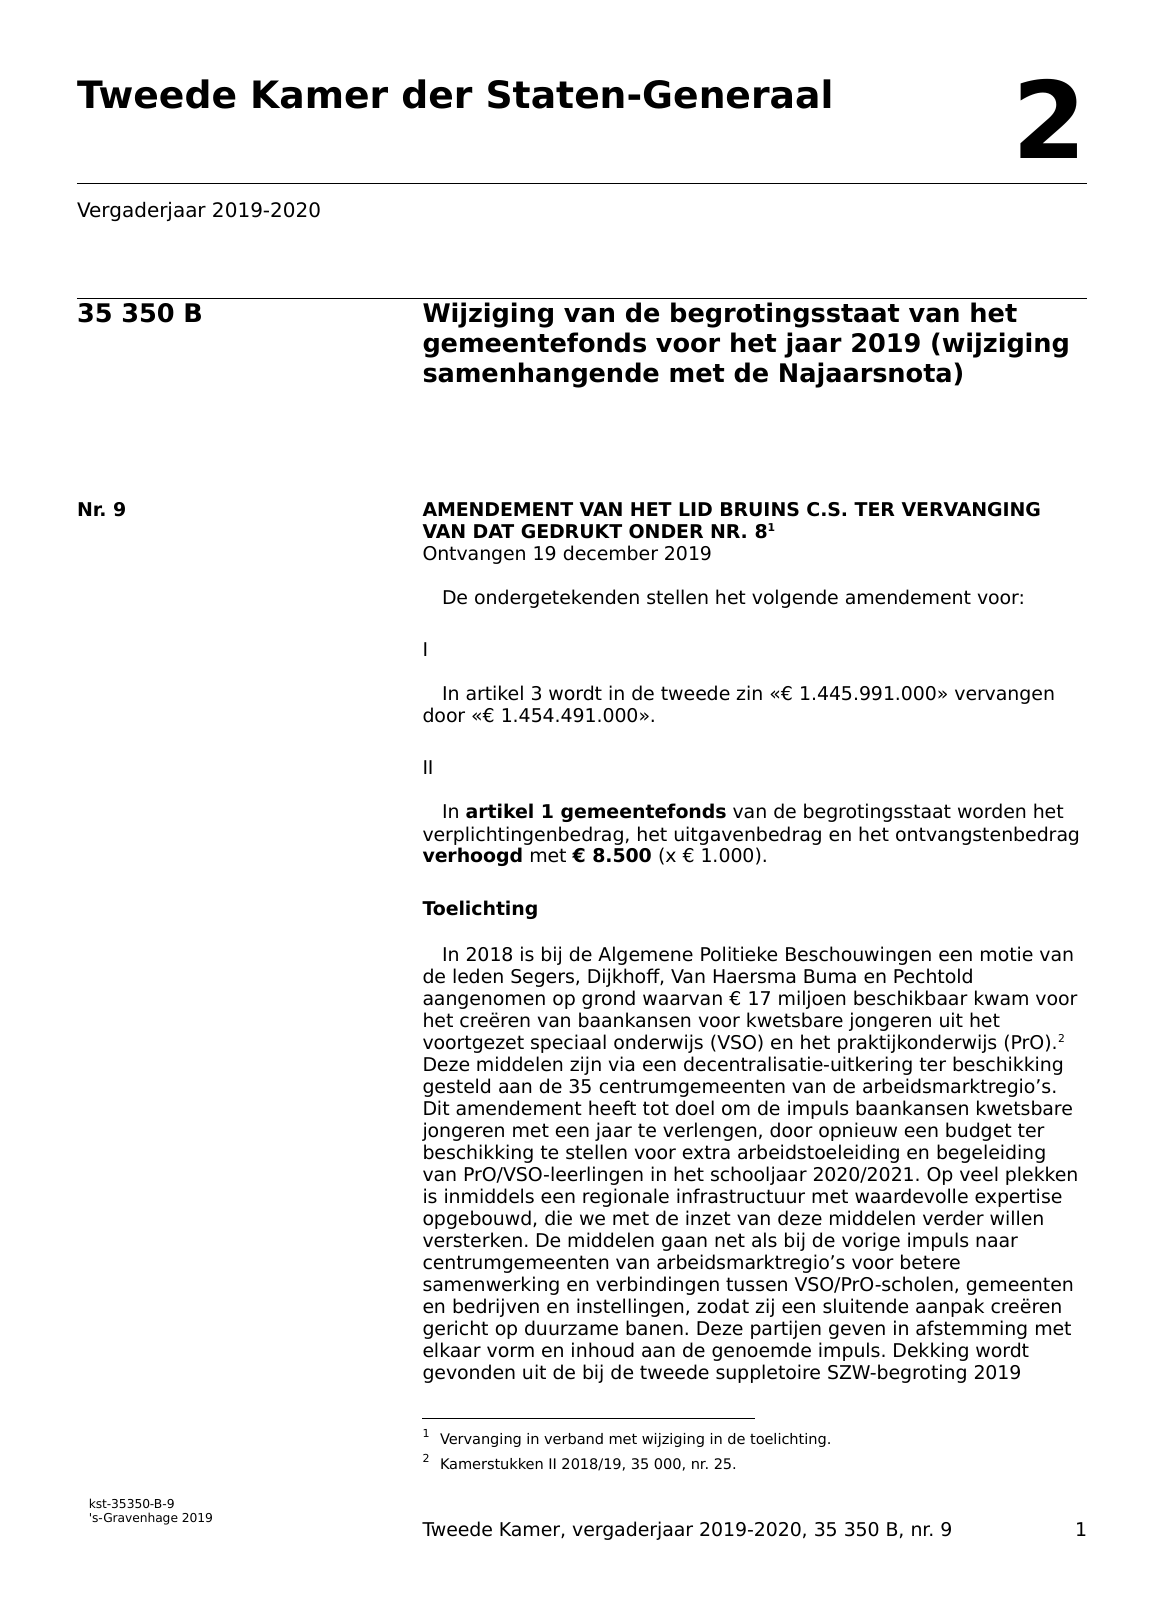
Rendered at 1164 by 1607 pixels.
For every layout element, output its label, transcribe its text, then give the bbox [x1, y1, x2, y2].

table_header 2 [886, 59, 1087, 183]
subtitle II [422, 757, 1087, 779]
text De ondergetekenden stellen het volgende amendement voor: [422, 587, 1087, 609]
subtitle Nr. 9 AMENDEMENT VAN HET LID BRUINS C.S. TER VERVANGING VAN DAT GEDRUKT ONDER NR. 8 [77, 499, 1087, 543]
text Ontvangen 19 december 2019 [422, 543, 1087, 565]
table_header Tweede Kamer der Staten-Generaal [77, 59, 886, 183]
text In artikel 3 wordt in de tweede zin «€ 1.445.991.000» vervangen door «€ 1.454.491.000». [422, 683, 1087, 727]
text kst-35350-B-9 [88, 1497, 323, 1511]
text Vervanging in verband met wijziging in de toelichting. [422, 1427, 1087, 1449]
subtitle Toelichting [422, 897, 1087, 919]
text In artikel 1 gemeentefonds van de begrotingsstaat worden het verplichtingenbedrag, het uitgavenbedrag en het ontvangstenbedrag verhoogd met € 8.500 (x € 1.000). [422, 801, 1087, 867]
subtitle 35 350 B Wijziging van de begrotingsstaat van het gemeentefonds voor het jaar 2019 (wijziging samenhangende met de Najaarsnota) [77, 299, 1087, 388]
text Kamerstukken II 2018/19, 35 000, nr. 25. [422, 1452, 1087, 1474]
text In 2018 is bij de Algemene Politieke Beschouwingen een motie van de leden Segers, Dijkhoff, Van Haersma Buma en Pechtold aangenomen op grond waarvan € 17 miljoen beschikbaar kwam voor het creëren van baankansen voor kwetsbare jongeren uit het voortgezet speciaal onderwijs (VSO) en het praktijkonderwijs (PrO). Deze middelen zijn via een decentralisatie-uitkering ter beschikking gesteld aan de 35 centrumgemeenten van de arbeidsmarktregio’s. Dit amendement heeft tot doel om de impuls baankansen kwetsbare jongeren met een jaar te verlengen, door opnieuw een budget ter beschikking te stellen voor extra arbeidstoeleiding en begeleiding van PrO/VSO-leerlingen in het schooljaar 2020/2021. Op veel plekken is inmiddels een regionale infrastructuur met waardevolle expertise opgebouwd, die we met de inzet van deze middelen verder willen versterken. De middelen gaan net als bij de vorige impuls naar centrumgemeenten van arbeidsmarktregio’s voor betere samenwerking en verbindingen tussen VSO/PrO-scholen, gemeenten en bedrijven en instellingen, zodat zij een sluitende aanpak creëren gericht op duurzame banen. Deze partijen geven in afstemming met elkaar vorm en inhoud aan de genoemde impuls. Dekking wordt gevonden uit de bij de tweede suppletoire SZW-begroting 2019 [422, 944, 1087, 1384]
table_cell Vergaderjaar 2019-2020 [77, 184, 1087, 298]
text 's-Gravenhage 2019 [88, 1511, 323, 1525]
subtitle I [422, 639, 1087, 661]
